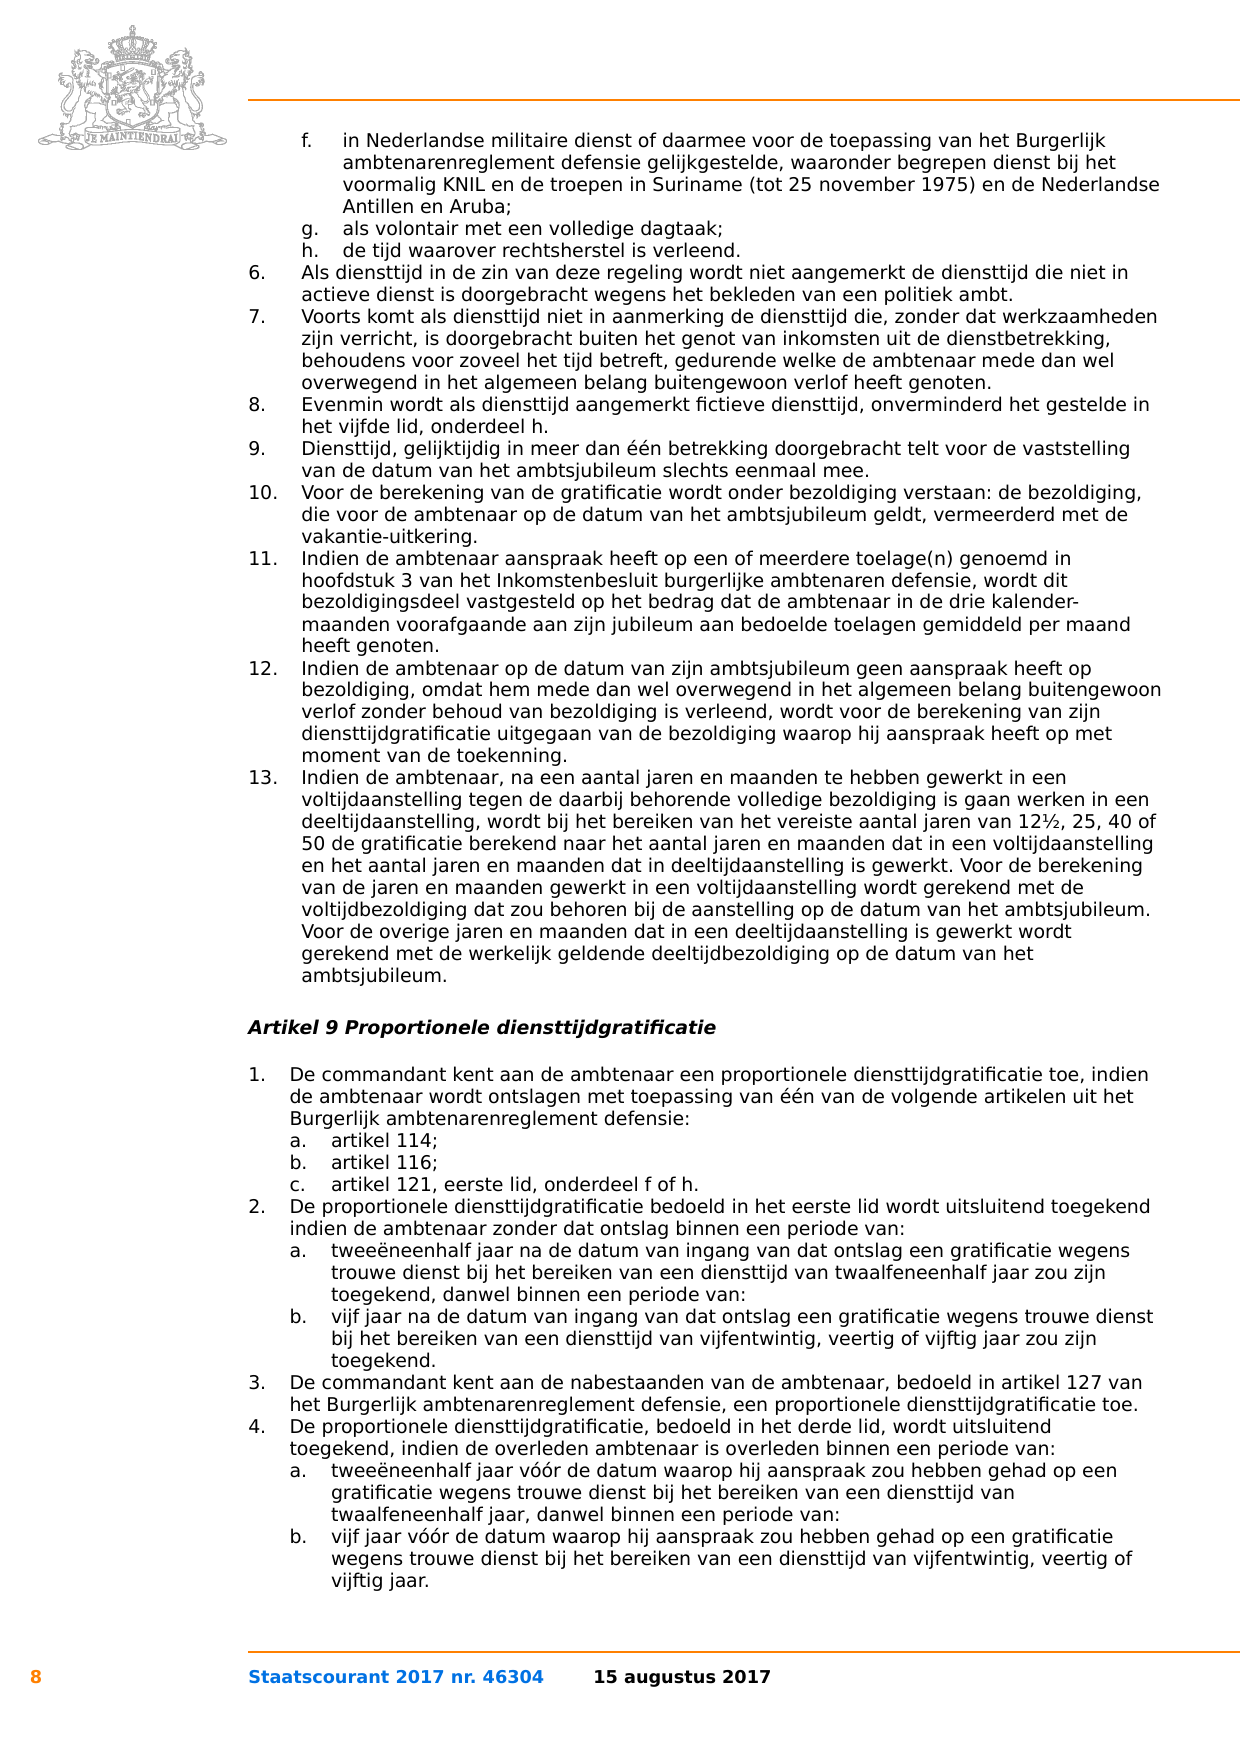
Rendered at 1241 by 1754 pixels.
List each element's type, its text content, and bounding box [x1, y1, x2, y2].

text a. artikel 114; [289, 1130, 1163, 1152]
text 13. Indien de ambtenaar, na een aantal jaren en maanden te hebben gewerkt in een voltijdaanstelling tegen de daarbij behorende volledige bezoldiging is gaan werken in een deeltijdaanstelling, wordt bij het bereiken van het vereiste aantal jaren van 12½, 25, 40 of 50 de gratificatie berekend naar het aantal jaren en maanden dat in een voltijdaanstelling en het aantal jaren en maanden dat in deeltijdaanstelling is gewerkt. Voor de berekening van de jaren en maanden gewerkt in een voltijdaanstelling wordt gerekend met de voltijdbezoldiging dat zou behoren bij de aanstelling op de datum van het ambtsjubileum. Voor de overige jaren en maanden dat in een deeltijdaanstelling is gewerkt wordt gerekend met de werkelijk geldende deeltijdbezoldiging op de datum van het ambtsjubileum. [248, 767, 1163, 987]
text a. tweeëneenhalf jaar vóór de datum waarop hij aanspraak zou hebben gehad op een gratificatie wegens trouwe dienst bij het bereiken van een diensttijd van twaalfeneenhalf jaar, danwel binnen een periode van: [289, 1460, 1163, 1526]
subtitle Artikel 9 Proportionele diensttijdgratificatie [248, 1017, 1163, 1039]
text 8. Evenmin wordt als diensttijd aangemerkt fictieve diensttijd, onverminderd het gestelde in het vijfde lid, onderdeel h. [248, 394, 1163, 438]
text 4. De proportionele diensttijdgratificatie, bedoeld in het derde lid, wordt uitsluitend toegekend, indien de overleden ambtenaar is overleden binnen een periode van: [248, 1416, 1163, 1460]
text 2. De proportionele diensttijdgratificatie bedoeld in het eerste lid wordt uitsluitend toegekend indien de ambtenaar zonder dat ontslag binnen een periode van: [248, 1196, 1163, 1240]
picture [38, 25, 227, 150]
text b. vijf jaar na de datum van ingang van dat ontslag een gratificatie wegens trouwe dienst bij het bereiken van een diensttijd van vijfentwintig, veertig of vijftig jaar zou zijn toegekend. [289, 1306, 1163, 1372]
text 7. Voorts komt als diensttijd niet in aanmerking de diensttijd die, zonder dat werkzaamheden zijn verricht, is doorgebracht buiten het genot van inkomsten uit de dienstbetrekking, behoudens voor zoveel het tijd betreft, gedurende welke de ambtenaar mede dan wel overwegend in het algemeen belang buitengewoon verlof heeft genoten. [248, 306, 1163, 394]
text f. in Nederlandse militaire dienst of daarmee voor de toepassing van het Burgerlijk ambtenarenreglement defensie gelijkgestelde, waaronder begrepen dienst bij het voormalig KNIL en de troepen in Suriname (tot 25 november 1975) en de Nederlandse Antillen en Aruba; [301, 130, 1163, 218]
text 9. Diensttijd, gelijktijdig in meer dan één betrekking doorgebracht telt voor de vaststelling van de datum van het ambtsjubileum slechts eenmaal mee. [248, 438, 1163, 482]
text a. tweeëneenhalf jaar na de datum van ingang van dat ontslag een gratificatie wegens trouwe dienst bij het bereiken van een diensttijd van twaalfeneenhalf jaar zou zijn toegekend, danwel binnen een periode van: [289, 1240, 1163, 1306]
text b. vijf jaar vóór de datum waarop hij aanspraak zou hebben gehad op een gratificatie wegens trouwe dienst bij het bereiken van een diensttijd van vijfentwintig, veertig of vijftig jaar. [289, 1526, 1163, 1592]
text b. artikel 116; [289, 1152, 1163, 1174]
text h. de tijd waarover rechtsherstel is verleend. [301, 240, 1163, 262]
text 6. Als diensttijd in de zin van deze regeling wordt niet aangemerkt de diensttijd die niet in actieve dienst is doorgebracht wegens het bekleden van een politiek ambt. [248, 262, 1163, 306]
text 3. De commandant kent aan de nabestaanden van de ambtenaar, bedoeld in artikel 127 van het Burgerlijk ambtenarenreglement defensie, een proportionele diensttijdgratificatie toe. [248, 1372, 1163, 1416]
text 10. Voor de berekening van de gratificatie wordt onder bezoldiging verstaan: de bezoldiging, die voor de ambtenaar op de datum van het ambtsjubileum geldt, vermeerderd met de vakantie-uitkering. [248, 482, 1163, 547]
text 1. De commandant kent aan de ambtenaar een proportionele diensttijdgratificatie toe, indien de ambtenaar wordt ontslagen met toepassing van één van de volgende artikelen uit het Burgerlijk ambtenarenreglement defensie: [248, 1064, 1163, 1130]
text 11. Indien de ambtenaar aanspraak heeft op een of meerdere toelage(n) genoemd in hoofdstuk 3 van het Inkomstenbesluit burgerlijke ambtenaren defensie, wordt dit bezoldigingsdeel vastgesteld op het bedrag dat de ambtenaar in de drie kalender-maanden voorafgaande aan zijn jubileum aan bedoelde toelagen gemiddeld per maand heeft genoten. [248, 547, 1163, 657]
text g. als volontair met een volledige dagtaak; [301, 218, 1163, 240]
text 12. Indien de ambtenaar op de datum van zijn ambtsjubileum geen aanspraak heeft op bezoldiging, omdat hem mede dan wel overwegend in het algemeen belang buitengewoon verlof zonder behoud van bezoldiging is verleend, wordt voor de berekening van zijn diensttijdgratificatie uitgegaan van de bezoldiging waarop hij aanspraak heeft op met moment van de toekenning. [248, 657, 1163, 767]
text c. artikel 121, eerste lid, onderdeel f of h. [289, 1174, 1163, 1196]
